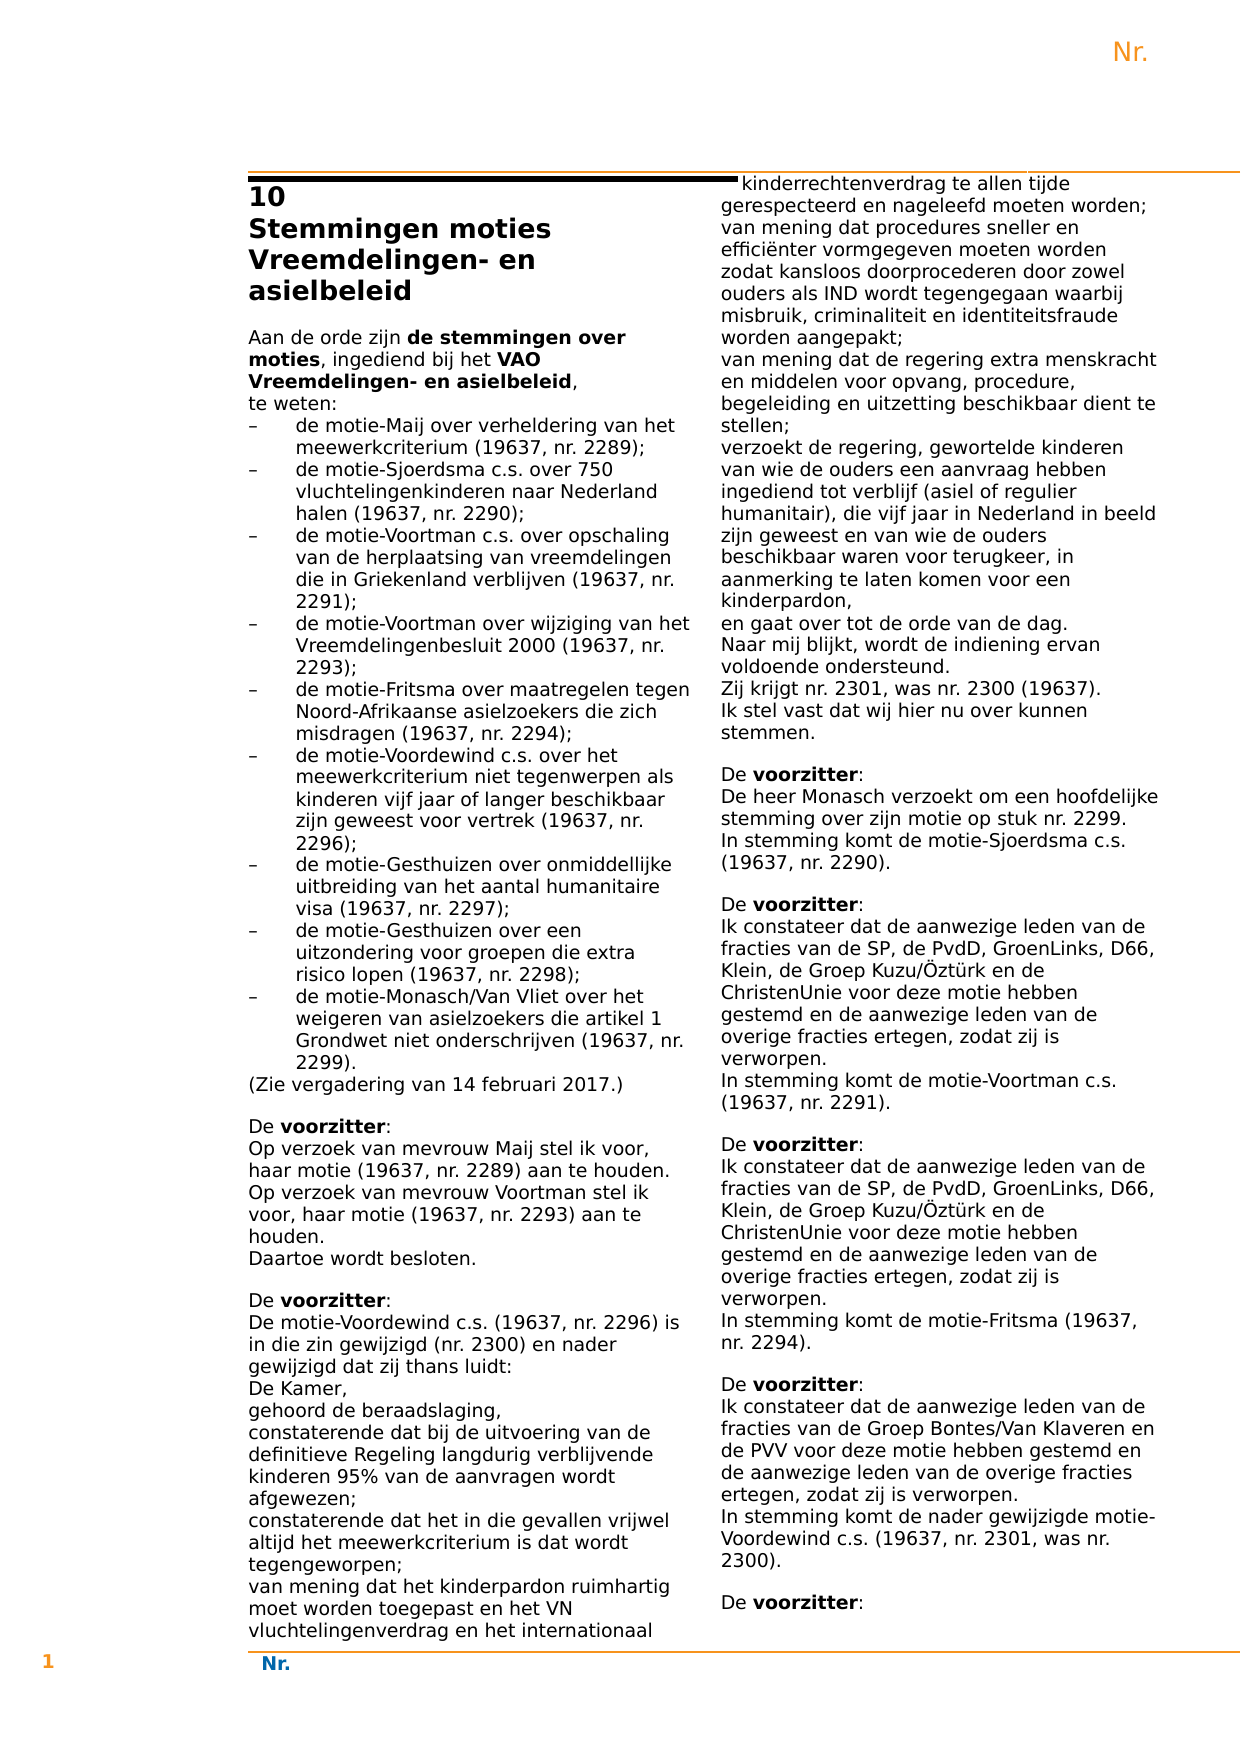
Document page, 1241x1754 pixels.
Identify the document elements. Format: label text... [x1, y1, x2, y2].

text In stemming komt de nader gewijzigde motie-Voordewind c.s. (19637, nr. 2301, was nr. 2300). [721, 1506, 1163, 1572]
list de motie-Gesthuizen over onmiddellijke uitbreiding van het aantal humanitaire visa (19637, nr. 2297); [248, 854, 691, 920]
text De voorzitter: [721, 1374, 1163, 1396]
text In stemming komt de motie-Sjoerdsma c.s. (19637, nr. 2290). [721, 830, 1163, 874]
text De Kamer, [248, 1378, 691, 1400]
text De voorzitter: [248, 1290, 691, 1312]
text De voorzitter: [721, 764, 1163, 786]
list de motie-Voordewind c.s. over het meewerkcriterium niet tegenwerpen als kinderen vijf jaar of langer beschikbaar zijn geweest voor vertrek (19637, nr. 2296); [248, 744, 691, 854]
list de motie-Voortman over wijziging van het Vreemdelingenbesluit 2000 (19637, nr. 2293); [248, 613, 691, 678]
text van mening dat procedures sneller en efficiënter vormgegeven moeten worden zodat kansloos doorprocederen door zowel ouders als IND wordt tegengegaan waarbij misbruik, criminaliteit en identiteitsfraude worden aangepakt; [721, 217, 1163, 349]
text kinderrechtenverdrag te allen tijde gerespecteerd en nageleefd moeten worden; [721, 173, 1163, 217]
text Op verzoek van mevrouw Maij stel ik voor, haar motie (19637, nr. 2289) aan te houden. Op verzoek van mevrouw Voortman stel ik voor, haar motie (19637, nr. 2293) aan te houden. [248, 1138, 691, 1248]
text gehoord de beraadslaging, [248, 1400, 691, 1422]
text en gaat over tot de orde van de dag. [721, 612, 1163, 634]
text Daartoe wordt besloten. [248, 1248, 691, 1270]
text In stemming komt de motie-Voortman c.s. (19637, nr. 2291). [721, 1070, 1163, 1114]
title 10 Stemmingen moties Vreemdelingen- en asielbeleid [248, 182, 691, 307]
text De heer Monasch verzoekt om een hoofdelijke stemming over zijn motie op stuk nr. 2299. [721, 786, 1163, 830]
text Ik stel vast dat wij hier nu over kunnen stemmen. [721, 700, 1163, 744]
text Aan de orde zijn de stemmingen over moties, ingediend bij het VAO Vreemdelingen- en asielbeleid, [248, 327, 691, 393]
text In stemming komt de motie-Fritsma (19637, nr. 2294). [721, 1310, 1163, 1354]
list de motie-Maij over verheldering van het meewerkcriterium (19637, nr. 2289); [248, 415, 691, 459]
text Zij krijgt nr. 2301, was nr. 2300 (19637). [721, 678, 1163, 700]
text constaterende dat bij de uitvoering van de definitieve Regeling langdurig verblijvende kinderen 95% van de aanvragen wordt afgewezen; [248, 1422, 691, 1510]
text van mening dat de regering extra menskracht en middelen voor opvang, procedure, begeleiding en uitzetting beschikbaar dient te stellen; [721, 349, 1163, 437]
text De motie-Voordewind c.s. (19637, nr. 2296) is in die zin gewijzigd (nr. 2300) en nader gewijzigd dat zij thans luidt: [248, 1312, 691, 1378]
text De voorzitter: [721, 1134, 1163, 1156]
text constaterende dat het in die gevallen vrijwel altijd het meewerkcriterium is dat wordt tegengeworpen; [248, 1510, 691, 1576]
text De voorzitter: [721, 894, 1163, 916]
text verzoekt de regering, gewortelde kinderen van wie de ouders een aanvraag hebben ingediend tot verblijf (asiel of regulier humanitair), die vijf jaar in Nederland in beeld zijn geweest en van wie de ouders beschikbaar waren voor terugkeer, in aanmerking te laten komen voor een kinderpardon, [721, 437, 1163, 612]
list de motie-Gesthuizen over een uitzondering voor groepen die extra risico lopen (19637, nr. 2298); [248, 920, 691, 986]
list de motie-Monasch/Van Vliet over het weigeren van asielzoekers die artikel 1 Grondwet niet onderschrijven (19637, nr. 2299). [248, 986, 691, 1074]
text De voorzitter: [248, 1116, 691, 1138]
text (Zie vergadering van 14 februari 2017.) [248, 1074, 691, 1096]
text Ik constateer dat de aanwezige leden van de fracties van de Groep Bontes/Van Klaveren en de PVV voor deze motie hebben gestemd en de aanwezige leden van de overige fracties ertegen, zodat zij is verworpen. [721, 1396, 1163, 1506]
text Ik constateer dat de aanwezige leden van de fracties van de SP, de PvdD, GroenLinks, D66, Klein, de Groep Kuzu/Öztürk en de ChristenUnie voor deze motie hebben gestemd en de aanwezige leden van de overige fracties ertegen, zodat zij is verworpen. [721, 916, 1163, 1070]
list de motie-Fritsma over maatregelen tegen Noord-Afrikaanse asielzoekers die zich misdragen (19637, nr. 2294); [248, 678, 691, 744]
list de motie-Voortman c.s. over opschaling van de herplaatsing van vreemdelingen die in Griekenland verblijven (19637, nr. 2291); [248, 525, 691, 613]
text te weten: [248, 393, 691, 415]
text van mening dat het kinderpardon ruimhartig moet worden toegepast en het VN vluchtelingenverdrag en het internationaal [248, 1576, 691, 1642]
text De voorzitter: [721, 1592, 1163, 1613]
text Naar mij blijkt, wordt de indiening ervan voldoende ondersteund. [721, 634, 1163, 678]
text Ik constateer dat de aanwezige leden van de fracties van de SP, de PvdD, GroenLinks, D66, Klein, de Groep Kuzu/Öztürk en de ChristenUnie voor deze motie hebben gestemd en de aanwezige leden van de overige fracties ertegen, zodat zij is verworpen. [721, 1156, 1163, 1310]
list de motie-Sjoerdsma c.s. over 750 vluchtelingenkinderen naar Nederland halen (19637, nr. 2290); [248, 459, 691, 525]
